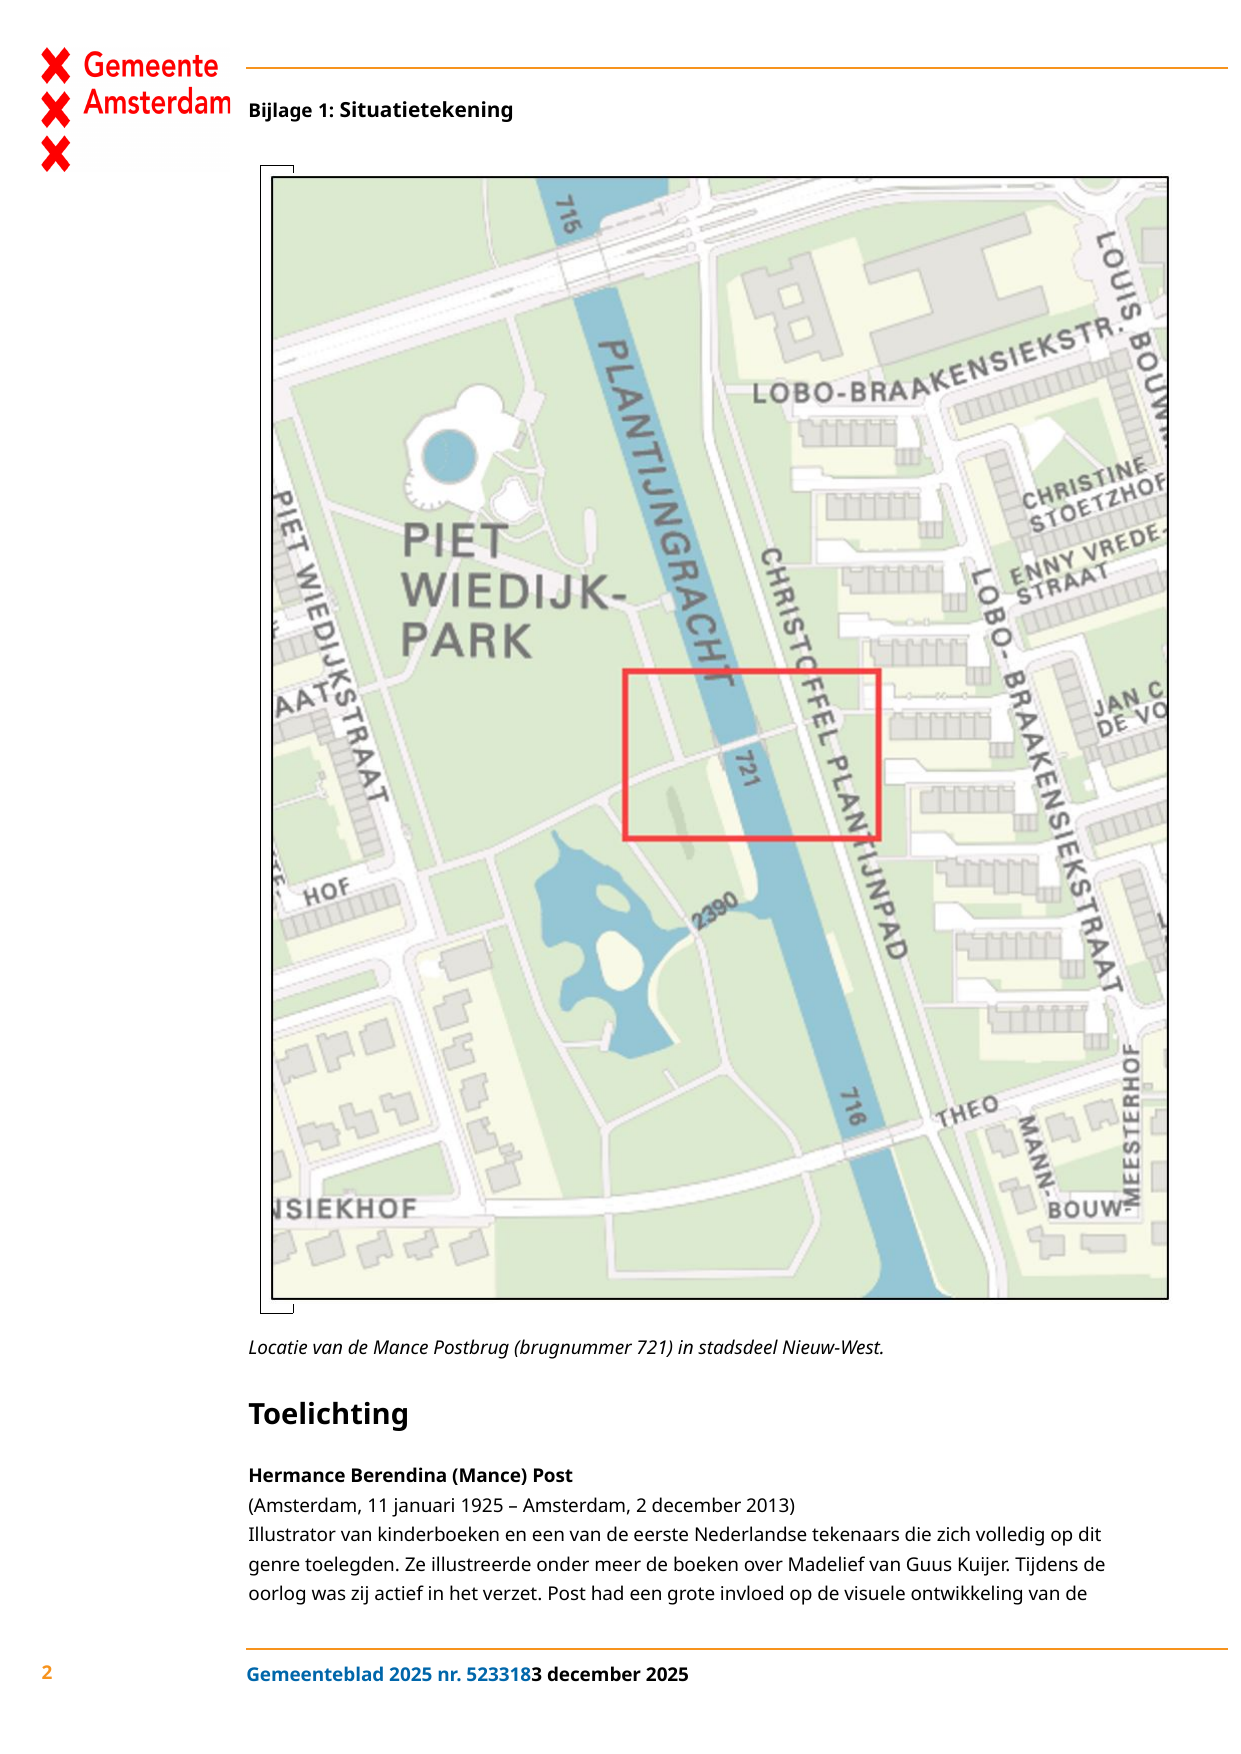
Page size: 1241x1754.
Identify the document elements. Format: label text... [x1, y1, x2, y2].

text Locatie van de Mance Postbrug (brugnummer 721) in stadsdeel Nieuw-West. [248, 1334, 1152, 1360]
text Toelichting [248, 1393, 1152, 1433]
text Hermance Berendina (Mance) Post [248, 1462, 1152, 1488]
text Illustrator van kinderboeken en een van de eerste Nederlandse tekenaars die zich volledig op dit genre toelegden. Ze illustreerde onder meer de boeken over Madelief van Guus Kuijer. Tijdens de oorlog was zij actief in het verzet. Post had een grote invloed op de visuele ontwikkeling van de [248, 1521, 1152, 1606]
picture [268, 173, 1173, 1304]
text (Amsterdam, 11 januari 1925 – Amsterdam, 2 december 2013) [248, 1492, 1152, 1518]
picture [41, 47, 231, 172]
text Bijlage 1: Situatietekening [248, 95, 1152, 123]
